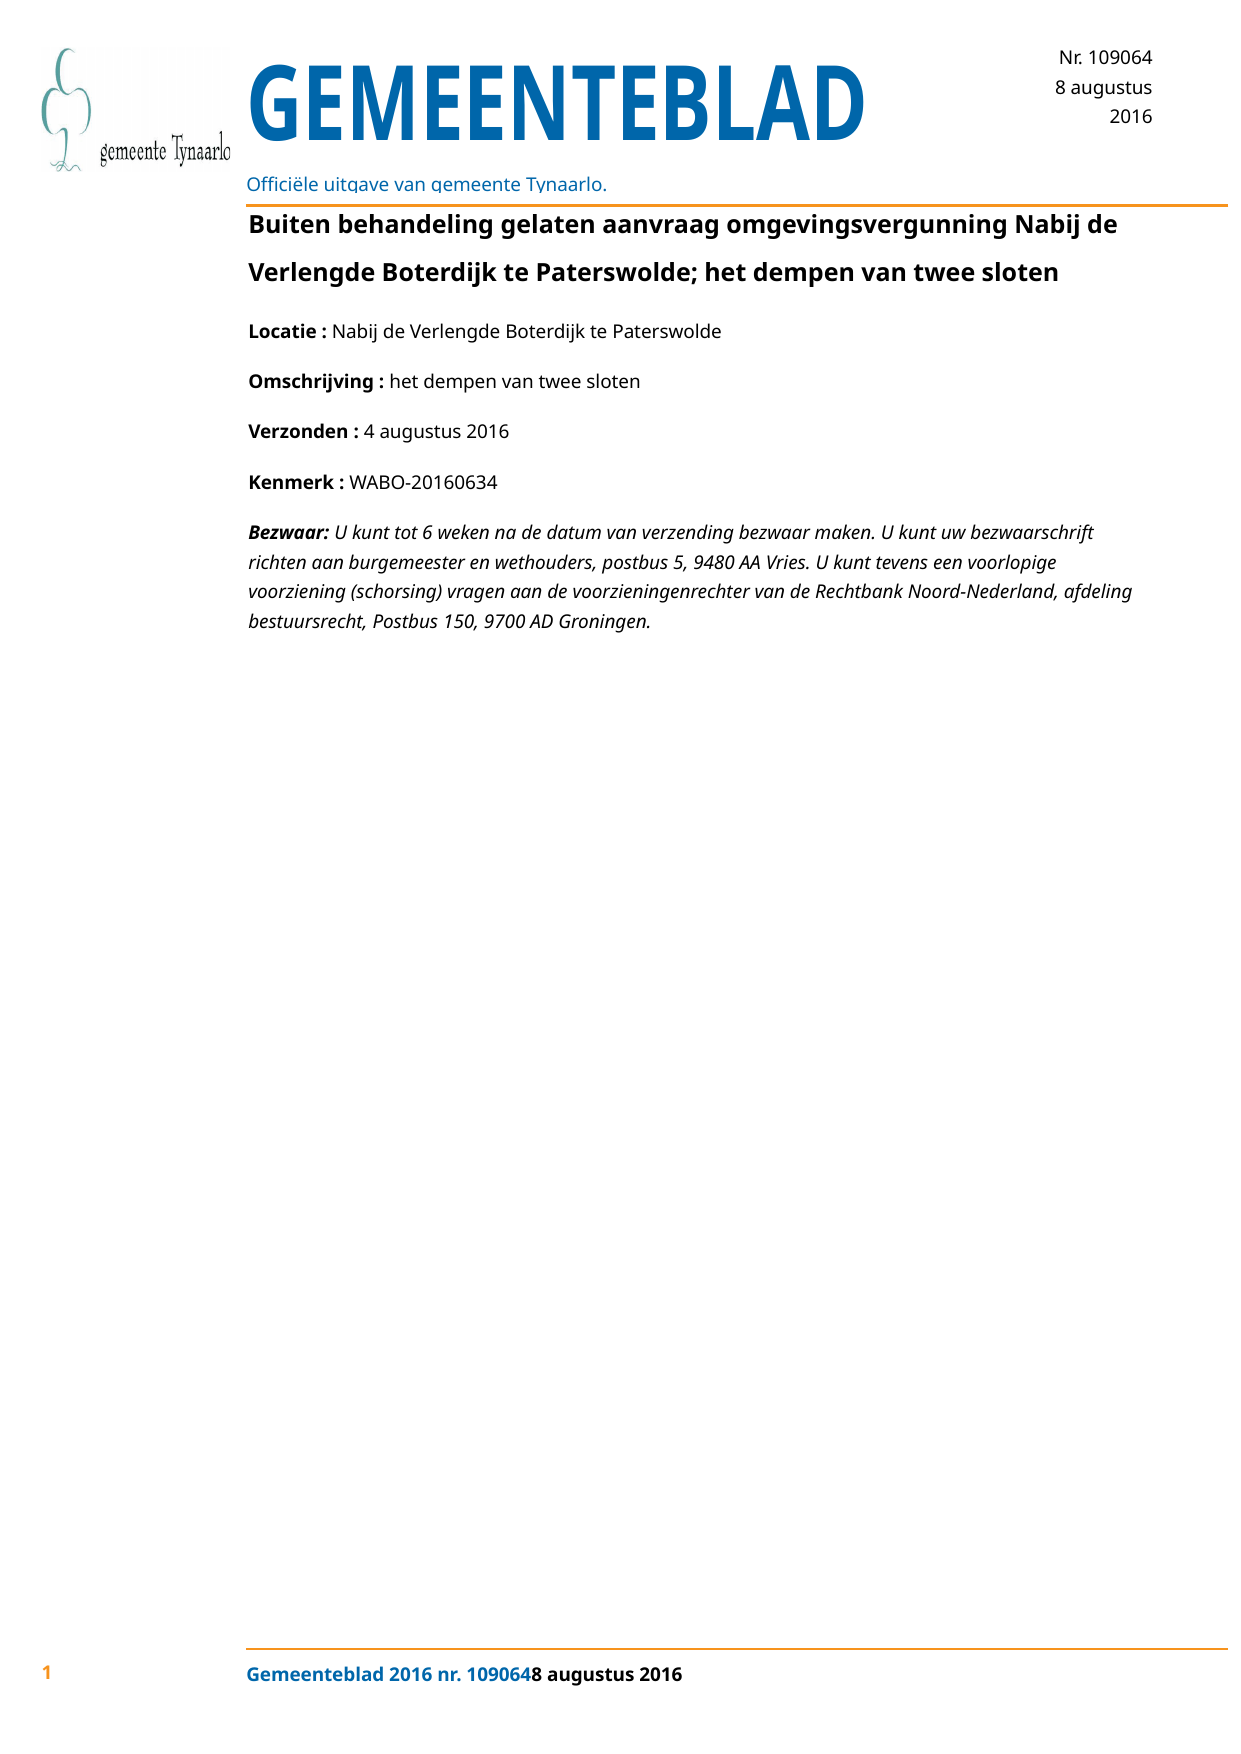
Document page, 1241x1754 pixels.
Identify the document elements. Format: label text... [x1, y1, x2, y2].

text Bezwaar: U kunt tot 6 weken na de datum van verzending bezwaar maken. U kunt uw bezwaarschrift richten aan burgemeester en wethouders, postbus 5, 9480 AA Vries. U kunt tevens een voorlopige voorziening (schorsing) vragen aan de voorzieningenrechter van de Rechtbank Noord-Nederland, afdeling bestuursrecht, Postbus 150, 9700 AD Groningen. [248, 519, 1152, 634]
text Verzonden : 4 augustus 2016 [248, 419, 1152, 444]
picture [41, 47, 231, 172]
text Buiten behandeling gelaten aanvraag omgevingsvergunning Nabij de Verlengde Boterdijk te Paterswolde; het dempen van twee sloten [248, 207, 1152, 288]
text Kenmerk : WABO-20160634 [248, 469, 1152, 495]
text Omschrijving : het dempen van twee sloten [248, 368, 1152, 394]
text Locatie : Nabij de Verlengde Boterdijk te Paterswolde [248, 318, 1152, 344]
